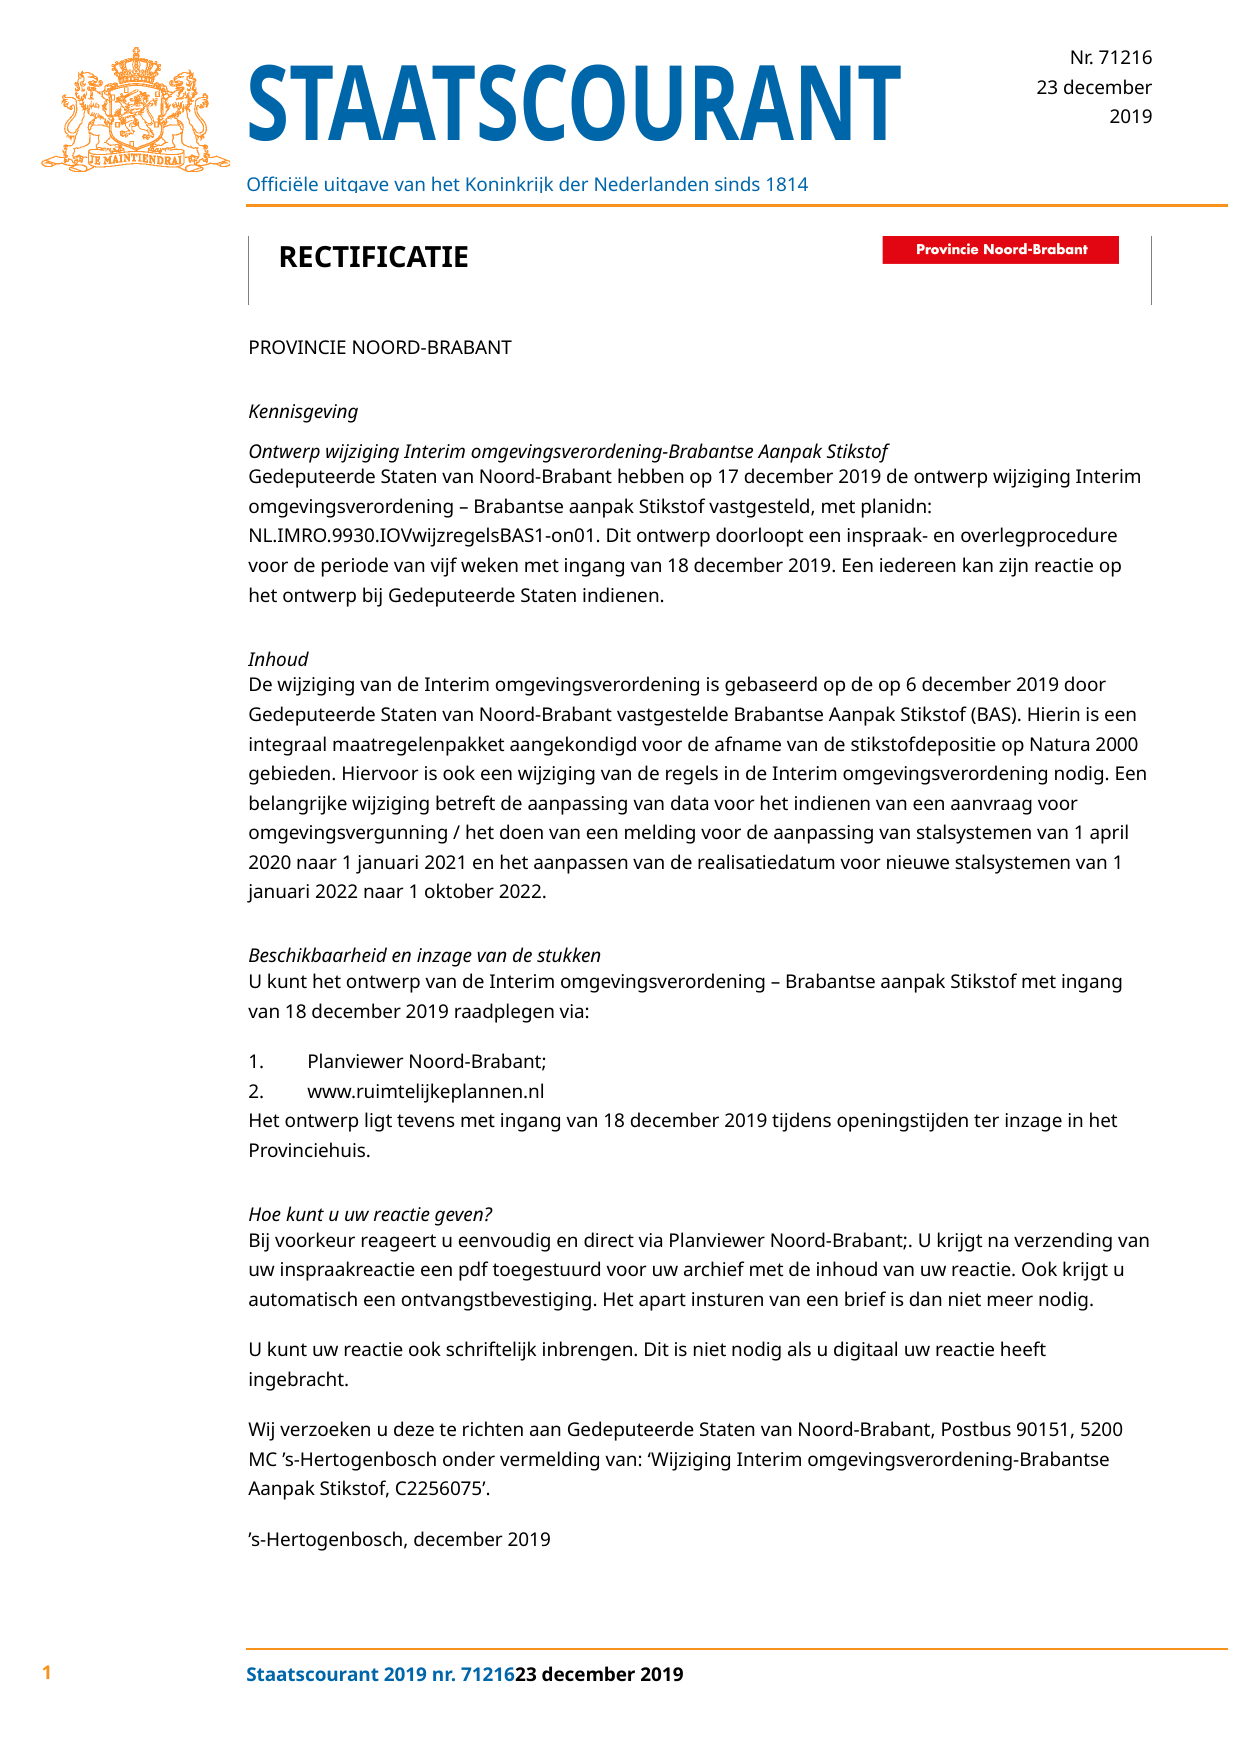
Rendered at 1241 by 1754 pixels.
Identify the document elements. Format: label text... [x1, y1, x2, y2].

text Gedeputeerde Staten van Noord-Brabant hebben op 17 december 2019 de ontwerp wijziging Interim omgevingsverordening – Brabantse aanpak Stikstof vastgesteld, met planidn: NL.IMRO.9930.IOVwijzregelsBAS1-on01. Dit ontwerp doorloopt een inspraak- en overlegprocedure voor de periode van vijf weken met ingang van 18 december 2019. Een iedereen kan zijn reactie op het ontwerp bij Gedeputeerde Staten indienen. [248, 463, 1152, 608]
text Het ontwerp ligt tevens met ingang van 18 december 2019 tijdens openingstijden ter inzage in het Provinciehuis. [248, 1107, 1152, 1163]
text Ontwerp wijziging Interim omgevingsverordening-Brabantse Aanpak Stikstof [248, 438, 1152, 463]
text Kennisgeving [248, 398, 1152, 424]
table_header RECTIFICATIE [249, 236, 850, 305]
text ’s-Hertogenbosch, december 2019 [248, 1526, 1152, 1552]
text Bij voorkeur reageert u eenvoudig en direct via Planviewer Noord-Brabant;. U krijgt na verzending van uw inspraakreactie een pdf toegestuurd voor uw archief met de inhoud van uw reactie. Ook krijgt u automatisch een ontvangstbevestiging. Het apart insturen van een brief is dan niet meer nodig. [248, 1227, 1152, 1312]
text De wijziging van de Interim omgevingsverordening is gebaseerd op de op 6 december 2019 door Gedeputeerde Staten van Noord-Brabant vastgestelde Brabantse Aanpak Stikstof (BAS). Hierin is een integraal maatregelenpakket aangekondigd voor de afname van de stikstofdepositie op Natura 2000 gebieden. Hiervoor is ook een wijziging van de regels in de Interim omgevingsverordening nodig. Een belangrijke wijziging betreft de aanpassing van data voor het indienen van een aanvraag voor omgevingsvergunning / het doen van een melding voor de aanpassing van stalsystemen van 1 april 2020 naar 1 januari 2021 en het aanpassen van de realisatiedatum voor nieuwe stalsystemen van 1 januari 2022 naar 1 oktober 2022. [248, 672, 1152, 904]
text Wij verzoeken u deze te richten aan Gedeputeerde Staten van Noord-Brabant, Postbus 90151, 5200 MC ’s-Hertogenbosch onder vermelding van: ‘Wijziging Interim omgevingsverordening-Brabantse Aanpak Stikstof, C2256075’. [248, 1416, 1152, 1501]
text U kunt het ontwerp van de Interim omgevingsverordening – Brabantse aanpak Stikstof met ingang van 18 december 2019 raadplegen via: [248, 968, 1152, 1024]
text Inhoud [248, 646, 1152, 672]
picture [882, 236, 1119, 264]
list Planviewer Noord-Brabant; [248, 1048, 1152, 1074]
table_header [850, 264, 1151, 305]
text Beschikbaarheid en inzage van de stukken [248, 943, 1152, 968]
text PROVINCIE NOORD-BRABANT [248, 334, 1152, 360]
picture [41, 47, 231, 172]
list www.ruimtelijkeplannen.nl [248, 1078, 1152, 1104]
table_header [1119, 236, 1151, 263]
table_header [850, 236, 882, 263]
text Hoe kunt u uw reactie geven? [248, 1201, 1152, 1227]
text U kunt uw reactie ook schriftelijk inbrengen. Dit is niet nodig als u digitaal uw reactie heeft ingebracht. [248, 1336, 1152, 1392]
